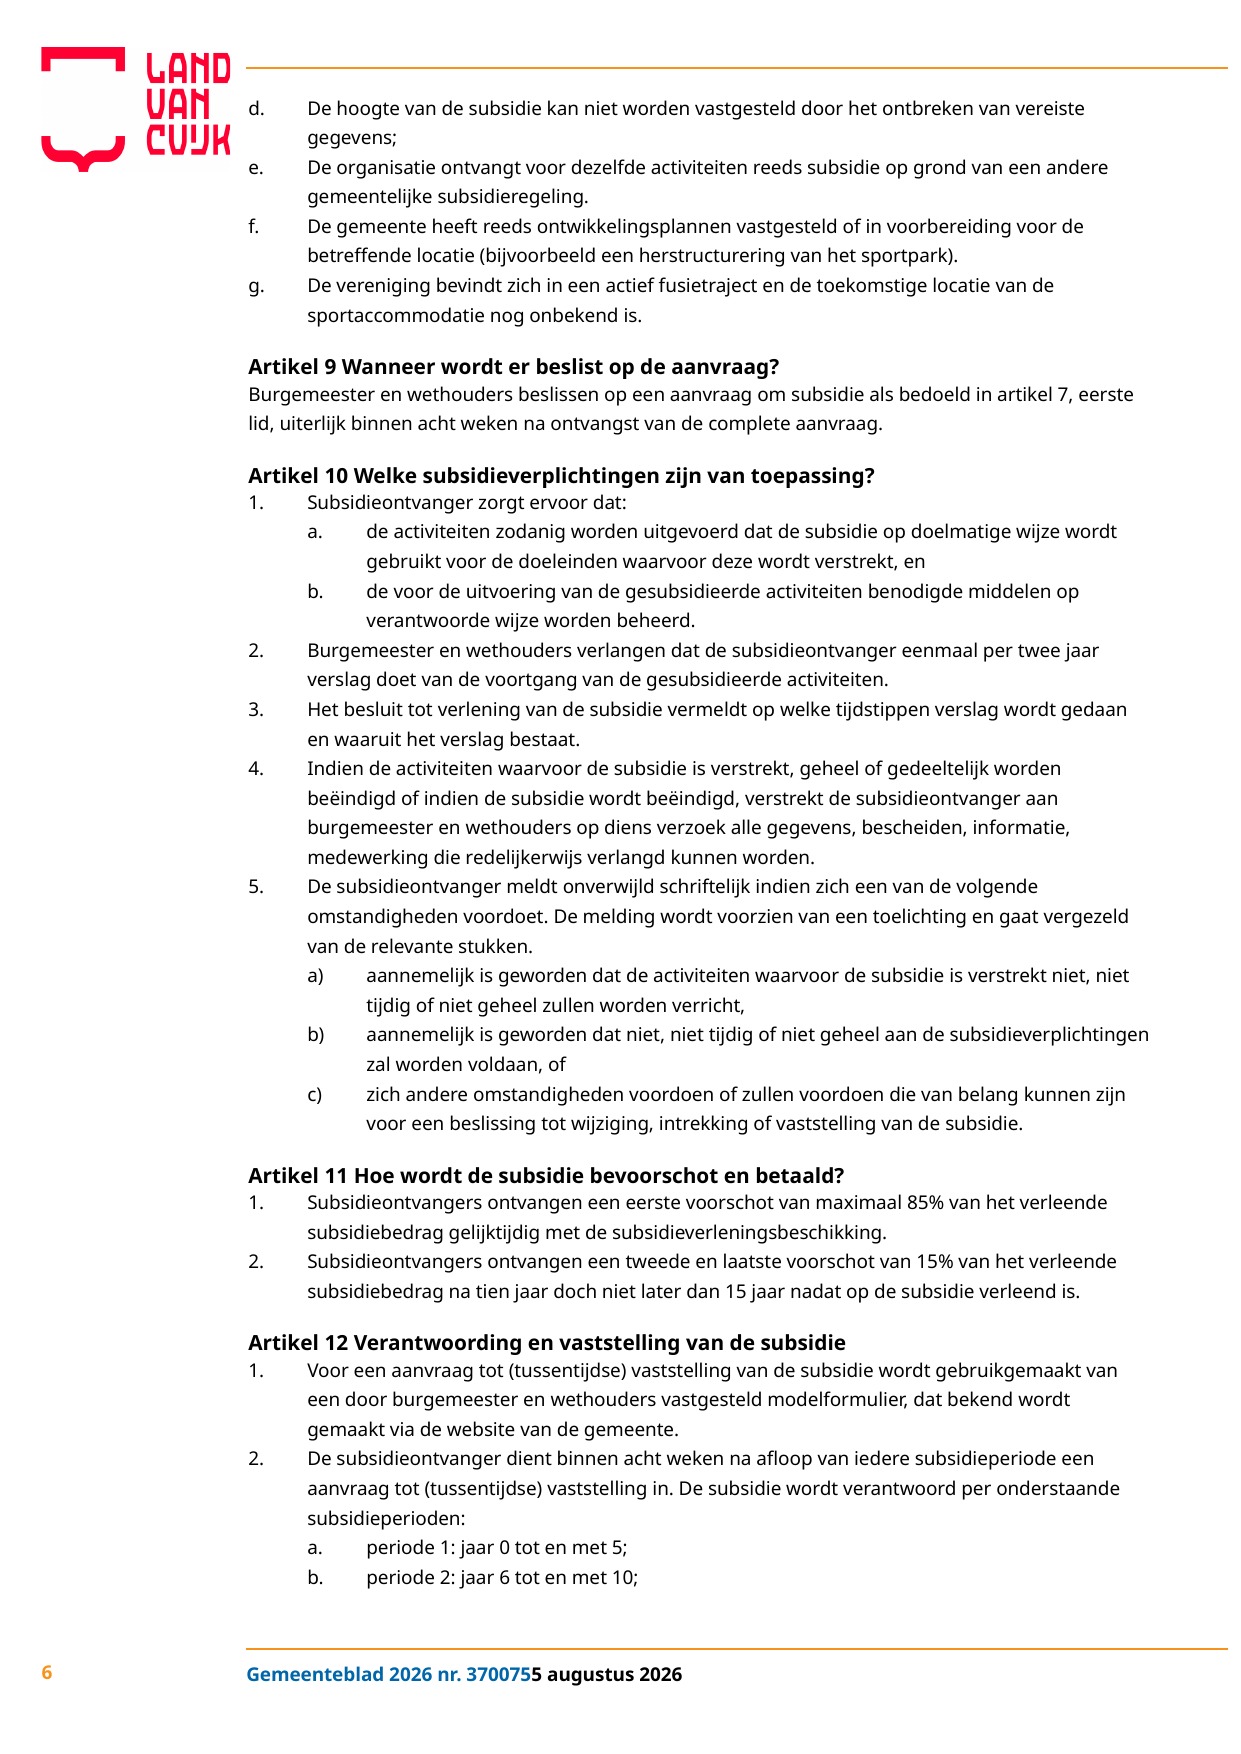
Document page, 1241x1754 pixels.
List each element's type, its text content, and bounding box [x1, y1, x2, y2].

list Burgemeester en wethouders verlangen dat de subsidieontvanger eenmaal per twee jaar verslag doet van de voortgang van de gesubsidieerde activiteiten. [248, 637, 1152, 692]
list Voor een aanvraag tot (tussentijdse) vaststelling van de subsidie wordt gebruikgemaakt van een door burgemeester en wethouders vastgesteld modelformulier, dat bekend wordt gemaakt via de website van de gemeente. [248, 1357, 1152, 1442]
list De subsidieontvanger dient binnen acht weken na afloop van iedere subsidieperiode een aanvraag tot (tussentijdse) vaststelling in. De subsidie wordt verantwoord per onderstaande subsidieperioden: [248, 1446, 1152, 1531]
text Artikel 10 Welke subsidieverplichtingen zijn van toepassing? [248, 461, 1152, 489]
list De organisatie ontvangt voor dezelfde activiteiten reeds subsidie op grond van een andere gemeentelijke subsidieregeling. [248, 154, 1152, 209]
list Subsidieontvangers ontvangen een tweede en laatste voorschot van 15% van het verleende subsidiebedrag na tien jaar doch niet later dan 15 jaar nadat op de subsidie verleend is. [248, 1248, 1152, 1304]
list De subsidieontvanger meldt onverwijld schriftelijk indien zich een van de volgende omstandigheden voordoet. De melding wordt voorzien van een toelichting en gaat vergezeld van de relevante stukken. [248, 874, 1152, 959]
list De hoogte van de subsidie kan niet worden vastgesteld door het ontbreken van vereiste gegevens; [248, 95, 1152, 150]
list Indien de activiteiten waarvoor de subsidie is verstrekt, geheel of gedeeltelijk worden beëindigd of indien de subsidie wordt beëindigd, verstrekt de subsidieontvanger aan burgemeester en wethouders op diens verzoek alle gegevens, bescheiden, informatie, medewerking die redelijkerwijs verlangd kunnen worden. [248, 755, 1152, 870]
list De vereniging bevindt zich in een actief fusietraject en de toekomstige locatie van de sportaccommodatie nog onbekend is. [248, 272, 1152, 328]
list Subsidieontvangers ontvangen een eerste voorschot van maximaal 85% van het verleende subsidiebedrag gelijktijdig met de subsidieverleningsbeschikking. [248, 1189, 1152, 1244]
list aannemelijk is geworden dat de activiteiten waarvoor de subsidie is verstrekt niet, niet tijdig of niet geheel zullen worden verricht, [307, 962, 1152, 1018]
list zich andere omstandigheden voordoen of zullen voordoen die van belang kunnen zijn voor een beslissing tot wijziging, intrekking of vaststelling van de subsidie. [307, 1081, 1152, 1136]
list aannemelijk is geworden dat niet, niet tijdig of niet geheel aan de subsidieverplichtingen zal worden voldaan, of [307, 1022, 1152, 1077]
text Artikel 11 Hoe wordt de subsidie bevoorschot en betaald? [248, 1161, 1152, 1189]
list Het besluit tot verlening van de subsidie vermeldt op welke tijdstippen verslag wordt gedaan en waaruit het verslag bestaat. [248, 696, 1152, 752]
text Artikel 12 Verantwoording en vaststelling van de subsidie [248, 1328, 1152, 1357]
list periode 1: jaar 0 tot en met 5; [307, 1534, 1152, 1560]
list de activiteiten zodanig worden uitgevoerd dat de subsidie op doelmatige wijze wordt gebruikt voor de doeleinden waarvoor deze wordt verstrekt, en [307, 519, 1152, 574]
list De gemeente heeft reeds ontwikkelingsplannen vastgesteld of in voorbereiding voor de betreffende locatie (bijvoorbeeld een herstructurering van het sportpark). [248, 213, 1152, 268]
list periode 2: jaar 6 tot en met 10; [307, 1564, 1152, 1590]
picture [41, 47, 231, 172]
text Artikel 9 Wanneer wordt er beslist op de aanvraag? [248, 352, 1152, 381]
text Burgemeester en wethouders beslissen op een aanvraag om subsidie als bedoeld in artikel 7, eerste lid, uiterlijk binnen acht weken na ontvangst van de complete aanvraag. [248, 381, 1152, 436]
list Subsidieontvanger zorgt ervoor dat: [248, 489, 1152, 515]
list de voor de uitvoering van de gesubsidieerde activiteiten benodigde middelen op verantwoorde wijze worden beheerd. [307, 578, 1152, 633]
